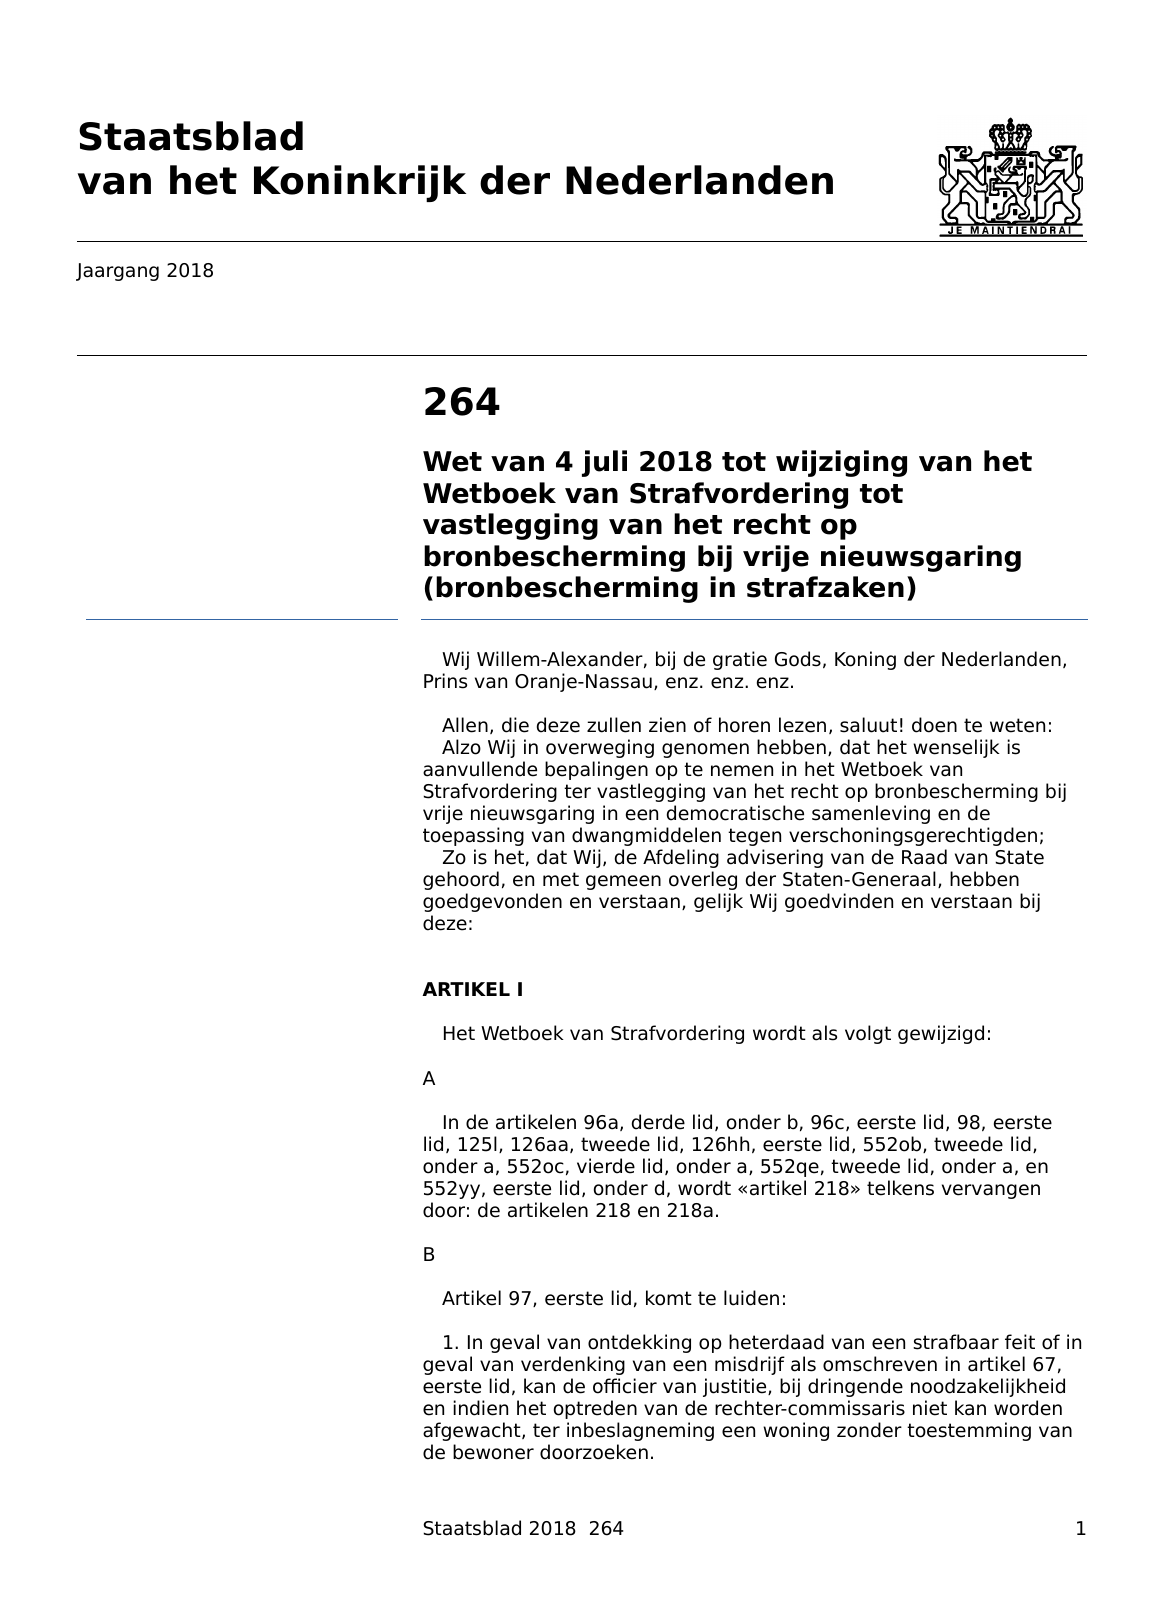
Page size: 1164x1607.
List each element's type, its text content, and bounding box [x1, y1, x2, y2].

subtitle ARTIKEL I [422, 979, 1087, 1001]
text Het Wetboek van Strafvordering wordt als volgt gewijzigd: [422, 1023, 1087, 1045]
table_header Staatsblad van het Koninkrijk der Nederlanden [77, 100, 886, 241]
text B [422, 1244, 1087, 1266]
text Zo is het, dat Wij, de Afdeling advisering van de Raad van State gehoord, en met gemeen overleg der Staten-Generaal, hebben goedgevonden en verstaan, gelijk Wij goedvinden en verstaan bij deze: [422, 847, 1087, 935]
text A [422, 1067, 1087, 1089]
text 1. In geval van ontdekking op heterdaad van een strafbaar feit of in geval van verdenking van een misdrijf als omschreven in artikel 67, eerste lid, kan de officier van justitie, bij dringende noodzakelijkheid en indien het optreden van de rechter-commissaris niet kan worden afgewacht, ter inbeslagneming een woning zonder toestemming van de bewoner doorzoeken. [422, 1332, 1087, 1464]
text Artikel 97, eerste lid, komt te luiden: [422, 1288, 1087, 1310]
picture [936, 115, 1087, 240]
table_header [886, 100, 1087, 241]
text Wij Willem-Alexander, bij de gratie Gods, Koning der Nederlanden, Prins van Oranje-Nassau, enz. enz. enz. [422, 649, 1087, 693]
text In de artikelen 96a, derde lid, onder b, 96c, eerste lid, 98, eerste lid, 125l, 126aa, tweede lid, 126hh, eerste lid, 552ob, tweede lid, onder a, 552oc, vierde lid, onder a, 552qe, tweede lid, onder a, en 552yy, eerste lid, onder d, wordt «artikel 218» telkens vervangen door: de artikelen 218 en 218a. [422, 1112, 1087, 1221]
subtitle 264 [422, 381, 1087, 424]
text Wet van 4 juli 2018 tot wijziging van het Wetboek van Strafvordering tot vastlegging van het recht op bronbescherming bij vrije nieuwsgaring (bronbescherming in strafzaken) [422, 447, 1087, 604]
text Allen, die deze zullen zien of horen lezen, saluut! doen te weten: [422, 715, 1087, 737]
table_cell Jaargang 2018 [77, 242, 1087, 355]
text Alzo Wij in overweging genomen hebben, dat het wenselijk is aanvullende bepalingen op te nemen in het Wetboek van Strafvordering ter vastlegging van het recht op bronbescherming bij vrije nieuwsgaring in een democratische samenleving en de toepassing van dwangmiddelen tegen verschoningsgerechtigden; [422, 737, 1087, 847]
